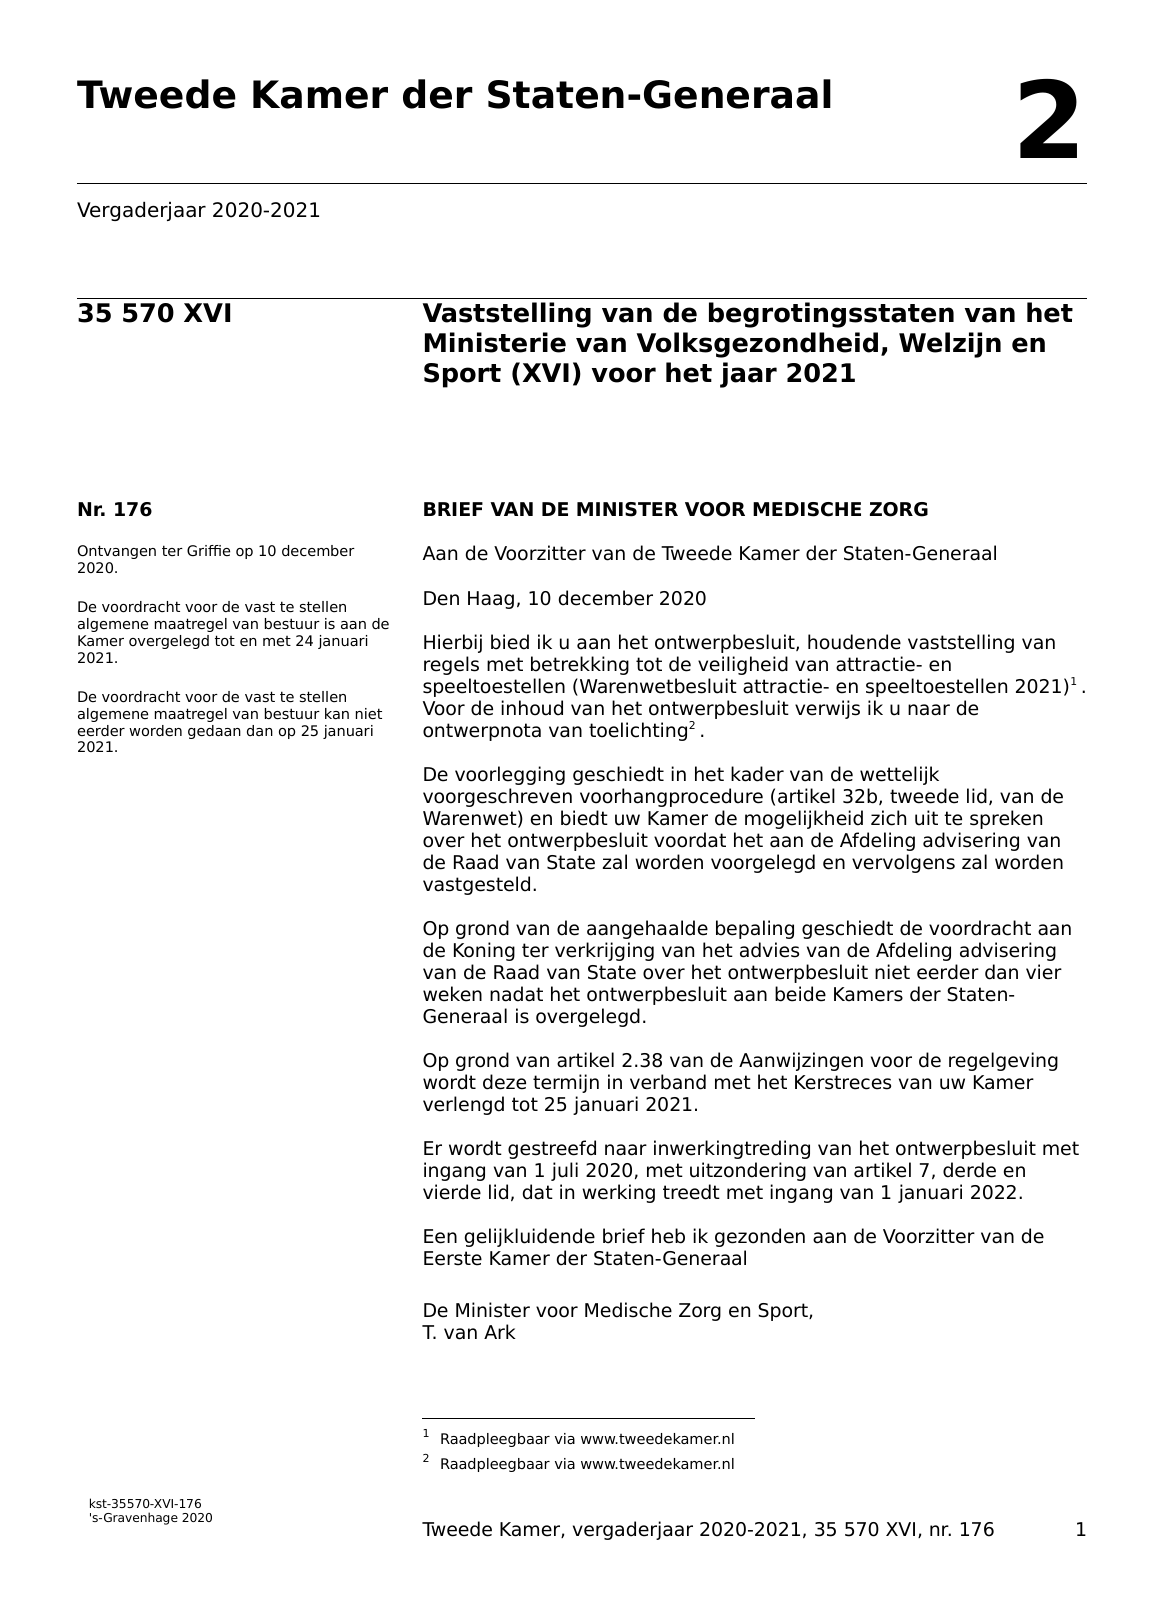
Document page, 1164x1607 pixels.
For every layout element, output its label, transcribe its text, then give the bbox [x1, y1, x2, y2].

text Den Haag, 10 december 2020 [422, 587, 1087, 609]
subtitle 35 570 XVI Vaststelling van de begrotingsstaten van het Ministerie van Volksgezondheid, Welzijn en Sport (XVI) voor het jaar 2021 [77, 299, 1087, 388]
text Aan de Voorzitter van de Tweede Kamer der Staten-Generaal [422, 543, 1087, 565]
text De voorlegging geschiedt in het kader van de wettelijk voorgeschreven voorhangprocedure (artikel 32b, tweede lid, van de Warenwet) en biedt uw Kamer de mogelijkheid zich uit te spreken over het ontwerpbesluit voordat het aan de Afdeling advisering van de Raad van State zal worden voorgelegd en vervolgens zal worden vastgesteld. [422, 764, 1087, 896]
text Raadpleegbaar via www.tweedekamer.nl [422, 1427, 1087, 1449]
table_header Tweede Kamer der Staten-Generaal [77, 59, 886, 183]
text Hierbij bied ik u aan het ontwerpbesluit, houdende vaststelling van regels met betrekking tot de veiligheid van attractie- en speeltoestellen (Warenwetbesluit attractie- en speeltoestellen 2021). Voor de inhoud van het ontwerpbesluit verwijs ik u naar de ontwerpnota van toelichting. [422, 632, 1087, 741]
text De Minister voor Medische Zorg en Sport, T. van Ark [422, 1300, 1087, 1344]
text Raadpleegbaar via www.tweedekamer.nl [422, 1452, 1087, 1474]
text [77, 577, 399, 599]
text Er wordt gestreefd naar inwerkingtreding van het ontwerpbesluit met ingang van 1 juli 2020, met uitzondering van artikel 7, derde en vierde lid, dat in werking treedt met ingang van 1 januari 2022. [422, 1138, 1087, 1204]
text [77, 667, 399, 689]
table_header 2 [886, 59, 1087, 183]
subtitle Nr. 176 BRIEF VAN DE MINISTER VOOR MEDISCHE ZORG [77, 499, 1087, 521]
text De voordracht voor de vast te stellen algemene maatregel van bestuur kan niet eerder worden gedaan dan op 25 januari 2021. [77, 689, 399, 756]
table_cell Vergaderjaar 2020-2021 [77, 184, 1087, 298]
text 's-Gravenhage 2020 [88, 1511, 323, 1525]
text Een gelijkluidende brief heb ik gezonden aan de Voorzitter van de Eerste Kamer der Staten-Generaal [422, 1226, 1087, 1270]
text Ontvangen ter Griffie op 10 december 2020. [77, 543, 399, 577]
text Op grond van de aangehaalde bepaling geschiedt de voordracht aan de Koning ter verkrijging van het advies van de Afdeling advisering van de Raad van State over het ontwerpbesluit niet eerder dan vier weken nadat het ontwerpbesluit aan beide Kamers der Staten-Generaal is overgelegd. [422, 918, 1087, 1028]
text kst-35570-XVI-176 [88, 1497, 323, 1511]
text Op grond van artikel 2.38 van de Aanwijzingen voor de regelgeving wordt deze termijn in verband met het Kerstreces van uw Kamer verlengd tot 25 januari 2021. [422, 1050, 1087, 1116]
text De voordracht voor de vast te stellen algemene maatregel van bestuur is aan de Kamer overgelegd tot en met 24 januari 2021. [77, 599, 399, 667]
